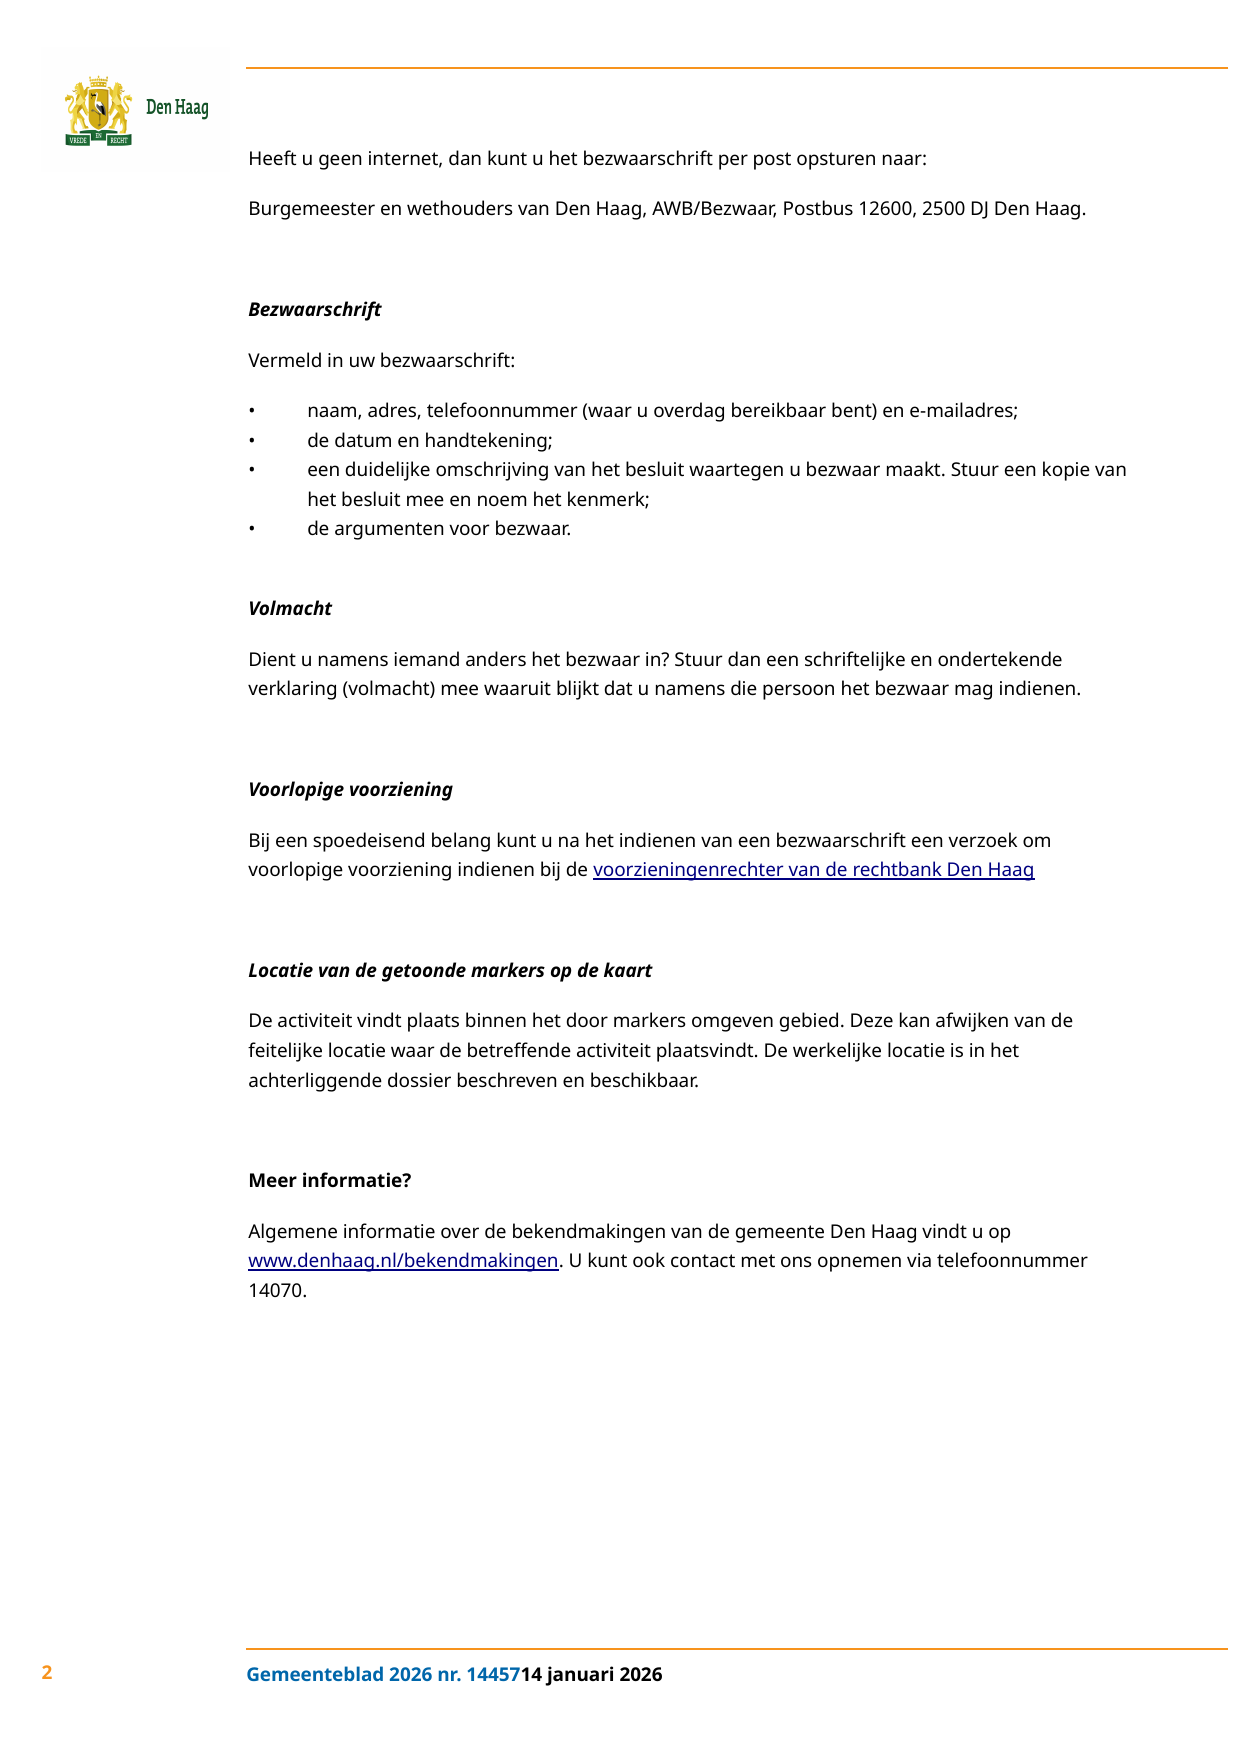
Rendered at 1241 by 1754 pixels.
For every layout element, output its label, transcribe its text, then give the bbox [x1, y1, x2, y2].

text Heeft u geen internet, dan kunt u het bezwaarschrift per post opsturen naar: [248, 145, 1152, 171]
picture [41, 47, 231, 172]
text Volmacht [248, 596, 1152, 621]
text Algemene informatie over de bekendmakingen van de gemeente Den Haag vindt u op www.denhaag.nl/bekendmakingen. U kunt ook contact met ons opnemen via telefoonnummer 14070. [248, 1218, 1152, 1303]
text Locatie van de getoonde markers op de kaart [248, 957, 1152, 983]
list de argumenten voor bezwaar. [248, 516, 1152, 541]
text Vermeld in uw bezwaarschrift: [248, 347, 1152, 373]
list de datum en handtekening; [248, 427, 1152, 453]
text Meer informatie? [248, 1168, 1152, 1193]
text De activiteit vindt plaats binnen het door markers omgeven gebied. Deze kan afwijken van de feitelijke locatie waar de betreffende activiteit plaatsvindt. De werkelijke locatie is in het achterliggende dossier beschreven en beschikbaar. [248, 1008, 1152, 1093]
text Dient u namens iemand anders het bezwaar in? Stuur dan een schriftelijke en ondertekende verklaring (volmacht) mee waaruit blijkt dat u namens die persoon het bezwaar mag indienen. [248, 646, 1152, 701]
list een duidelijke omschrijving van het besluit waartegen u bezwaar maakt. Stuur een kopie van het besluit mee en noem het kenmerk; [248, 456, 1152, 512]
list naam, adres, telefoonnummer (waar u overdag bereikbaar bent) en e-mailadres; [248, 397, 1152, 423]
text Bezwaarschrift [248, 296, 1152, 322]
text Voorlopige voorziening [248, 776, 1152, 802]
text Burgemeester en wethouders van Den Haag, AWB/Bezwaar, Postbus 12600, 2500 DJ Den Haag. [248, 196, 1152, 221]
text Bij een spoedeisend belang kunt u na het indienen van een bezwaarschrift een verzoek om voorlopige voorziening indienen bij de voorzieningenrechter van de rechtbank Den Haag [248, 827, 1152, 882]
